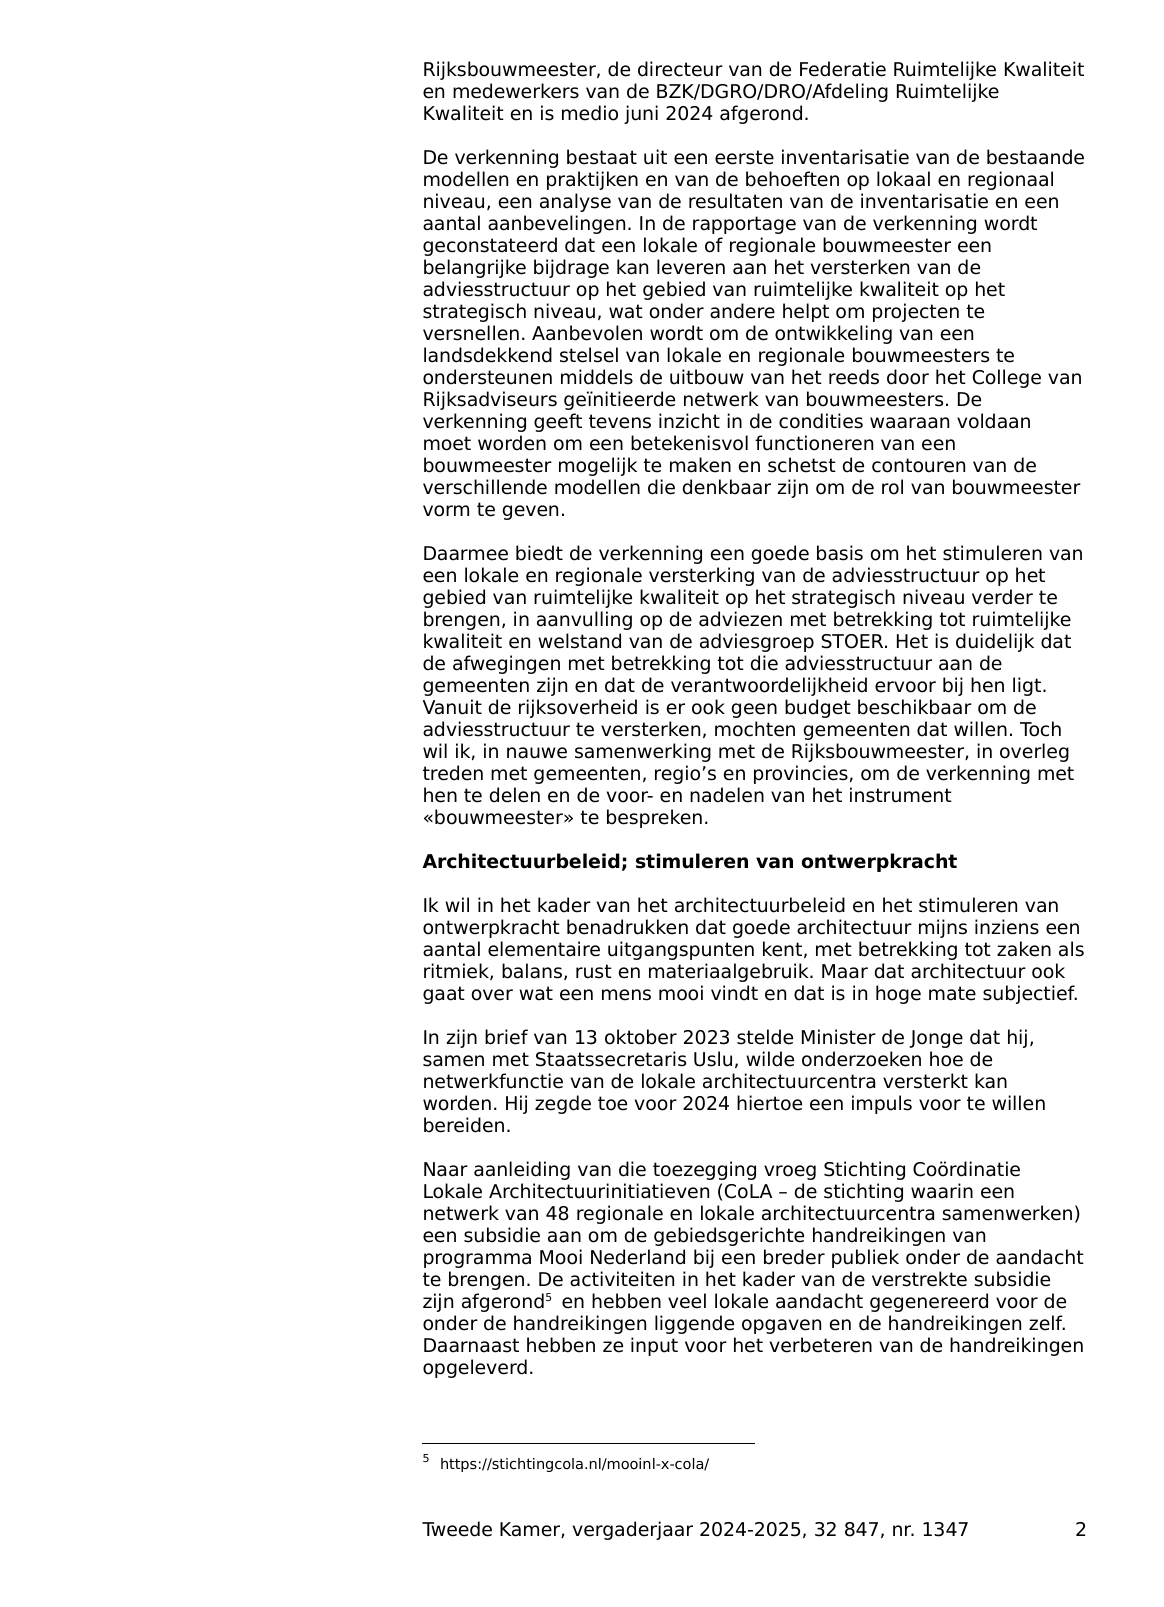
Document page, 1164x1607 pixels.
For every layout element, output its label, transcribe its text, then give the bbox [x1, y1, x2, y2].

text https://stichtingcola.nl/mooinl-x-cola/ [422, 1452, 1087, 1474]
text De verkenning bestaat uit een eerste inventarisatie van de bestaande modellen en praktijken en van de behoeften op lokaal en regionaal niveau, een analyse van de resultaten van de inventarisatie en een aantal aanbevelingen. In de rapportage van de verkenning wordt geconstateerd dat een lokale of regionale bouwmeester een belangrijke bijdrage kan leveren aan het versterken van de adviesstructuur op het gebied van ruimtelijke kwaliteit op het strategisch niveau, wat onder andere helpt om projecten te versnellen. Aanbevolen wordt om de ontwikkeling van een landsdekkend stelsel van lokale en regionale bouwmeesters te ondersteunen middels de uitbouw van het reeds door het College van Rijksadviseurs geïnitieerde netwerk van bouwmeesters. De verkenning geeft tevens inzicht in de condities waaraan voldaan moet worden om een betekenisvol functioneren van een bouwmeester mogelijk te maken en schetst de contouren van de verschillende modellen die denkbaar zijn om de rol van bouwmeester vorm te geven. [422, 147, 1087, 521]
text Rijksbouwmeester, de directeur van de Federatie Ruimtelijke Kwaliteit en medewerkers van de BZK/DGRO/DRO/Afdeling Ruimtelijke Kwaliteit en is medio juni 2024 afgerond. [422, 59, 1087, 125]
text Naar aanleiding van die toezegging vroeg Stichting Coördinatie Lokale Architectuurinitiatieven (CoLA – de stichting waarin een netwerk van 48 regionale en lokale architectuurcentra samenwerken) een subsidie aan om de gebiedsgerichte handreikingen van programma Mooi Nederland bij een breder publiek onder de aandacht te brengen. De activiteiten in het kader van de verstrekte subsidie zijn afgerond en hebben veel lokale aandacht gegenereerd voor de onder de handreikingen liggende opgaven en de handreikingen zelf. Daarnaast hebben ze input voor het verbeteren van de handreikingen opgeleverd. [422, 1159, 1087, 1379]
text Daarmee biedt de verkenning een goede basis om het stimuleren van een lokale en regionale versterking van de adviesstructuur op het gebied van ruimtelijke kwaliteit op het strategisch niveau verder te brengen, in aanvulling op de adviezen met betrekking tot ruimtelijke kwaliteit en welstand van de adviesgroep STOER. Het is duidelijk dat de afwegingen met betrekking tot die adviesstructuur aan de gemeenten zijn en dat de verantwoordelijkheid ervoor bij hen ligt. Vanuit de rijksoverheid is er ook geen budget beschikbaar om de adviesstructuur te versterken, mochten gemeenten dat willen. Toch wil ik, in nauwe samenwerking met de Rijksbouwmeester, in overleg treden met gemeenten, regio’s en provincies, om de verkenning met hen te delen en de voor- en nadelen van het instrument «bouwmeester» te bespreken. [422, 543, 1087, 829]
text In zijn brief van 13 oktober 2023 stelde Minister de Jonge dat hij, samen met Staatssecretaris Uslu, wilde onderzoeken hoe de netwerkfunctie van de lokale architectuurcentra versterkt kan worden. Hij zegde toe voor 2024 hiertoe een impuls voor te willen bereiden. [422, 1027, 1087, 1137]
text Ik wil in het kader van het architectuurbeleid en het stimuleren van ontwerpkracht benadrukken dat goede architectuur mijns inziens een aantal elementaire uitgangspunten kent, met betrekking tot zaken als ritmiek, balans, rust en materiaalgebruik. Maar dat architectuur ook gaat over wat een mens mooi vindt en dat is in hoge mate subjectief. [422, 895, 1087, 1005]
subtitle Architectuurbeleid; stimuleren van ontwerpkracht [422, 851, 1087, 873]
